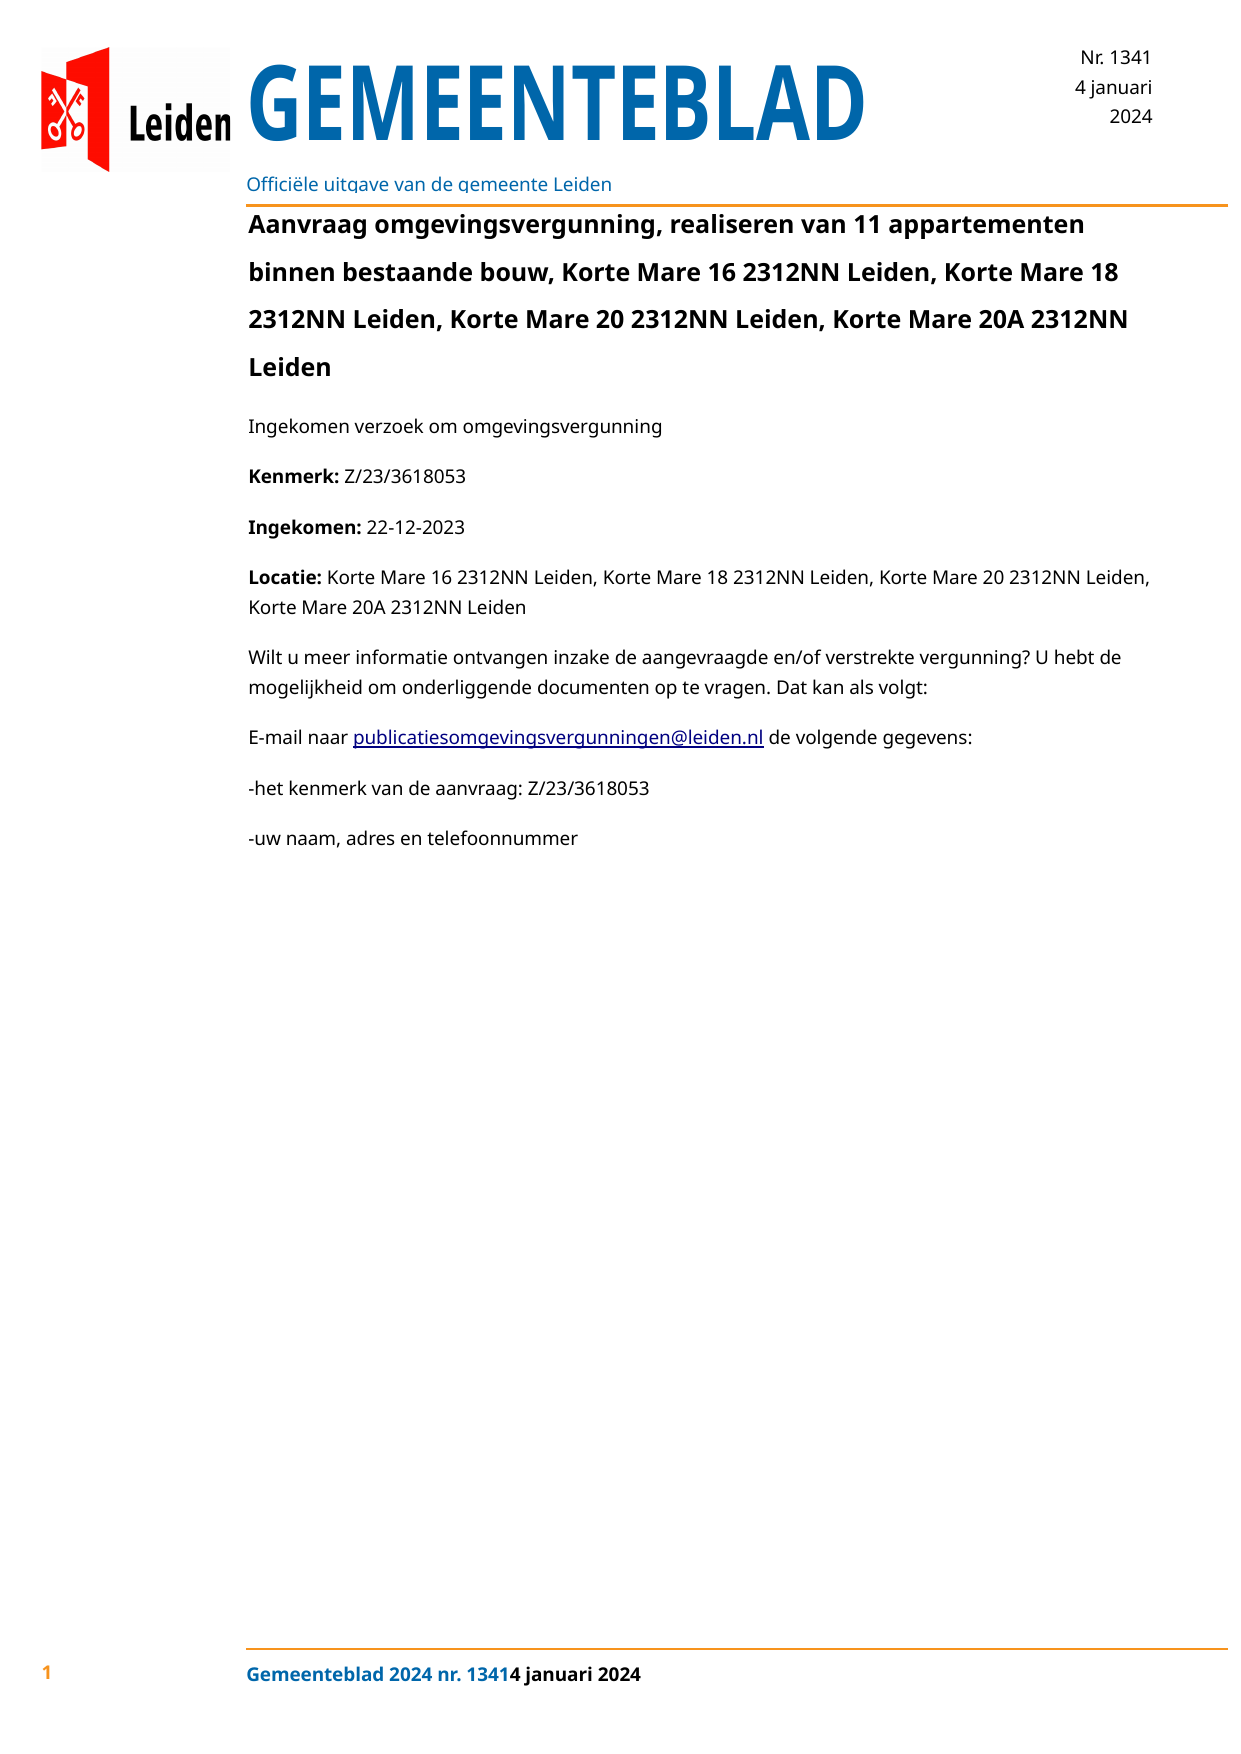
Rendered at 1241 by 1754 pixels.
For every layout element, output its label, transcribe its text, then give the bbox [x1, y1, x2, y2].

text E-mail naar publicatiesomgevingsvergunningen@leiden.nl de volgende gegevens: [248, 724, 1152, 750]
text Kenmerk: Z/23/3618053 [248, 463, 1152, 489]
text Locatie: Korte Mare 16 2312NN Leiden, Korte Mare 18 2312NN Leiden, Korte Mare 20 2312NN Leiden, Korte Mare 20A 2312NN Leiden [248, 564, 1152, 620]
text Ingekomen: 22-12-2023 [248, 514, 1152, 540]
picture [41, 47, 231, 172]
text Wilt u meer informatie ontvangen inzake de aangevraagde en/of verstrekte vergunning? U hebt de mogelijkheid om onderliggende documenten op te vragen. Dat kan als volgt: [248, 644, 1152, 700]
text Ingekomen verzoek om omgevingsvergunning [248, 413, 1152, 439]
text -het kenmerk van de aanvraag: Z/23/3618053 [248, 775, 1152, 801]
text Aanvraag omgevingsvergunning, realiseren van 11 appartementen binnen bestaande bouw, Korte Mare 16 2312NN Leiden, Korte Mare 18 2312NN Leiden, Korte Mare 20 2312NN Leiden, Korte Mare 20A 2312NN Leiden [248, 207, 1152, 384]
text -uw naam, adres en telefoonnummer [248, 825, 1152, 851]
